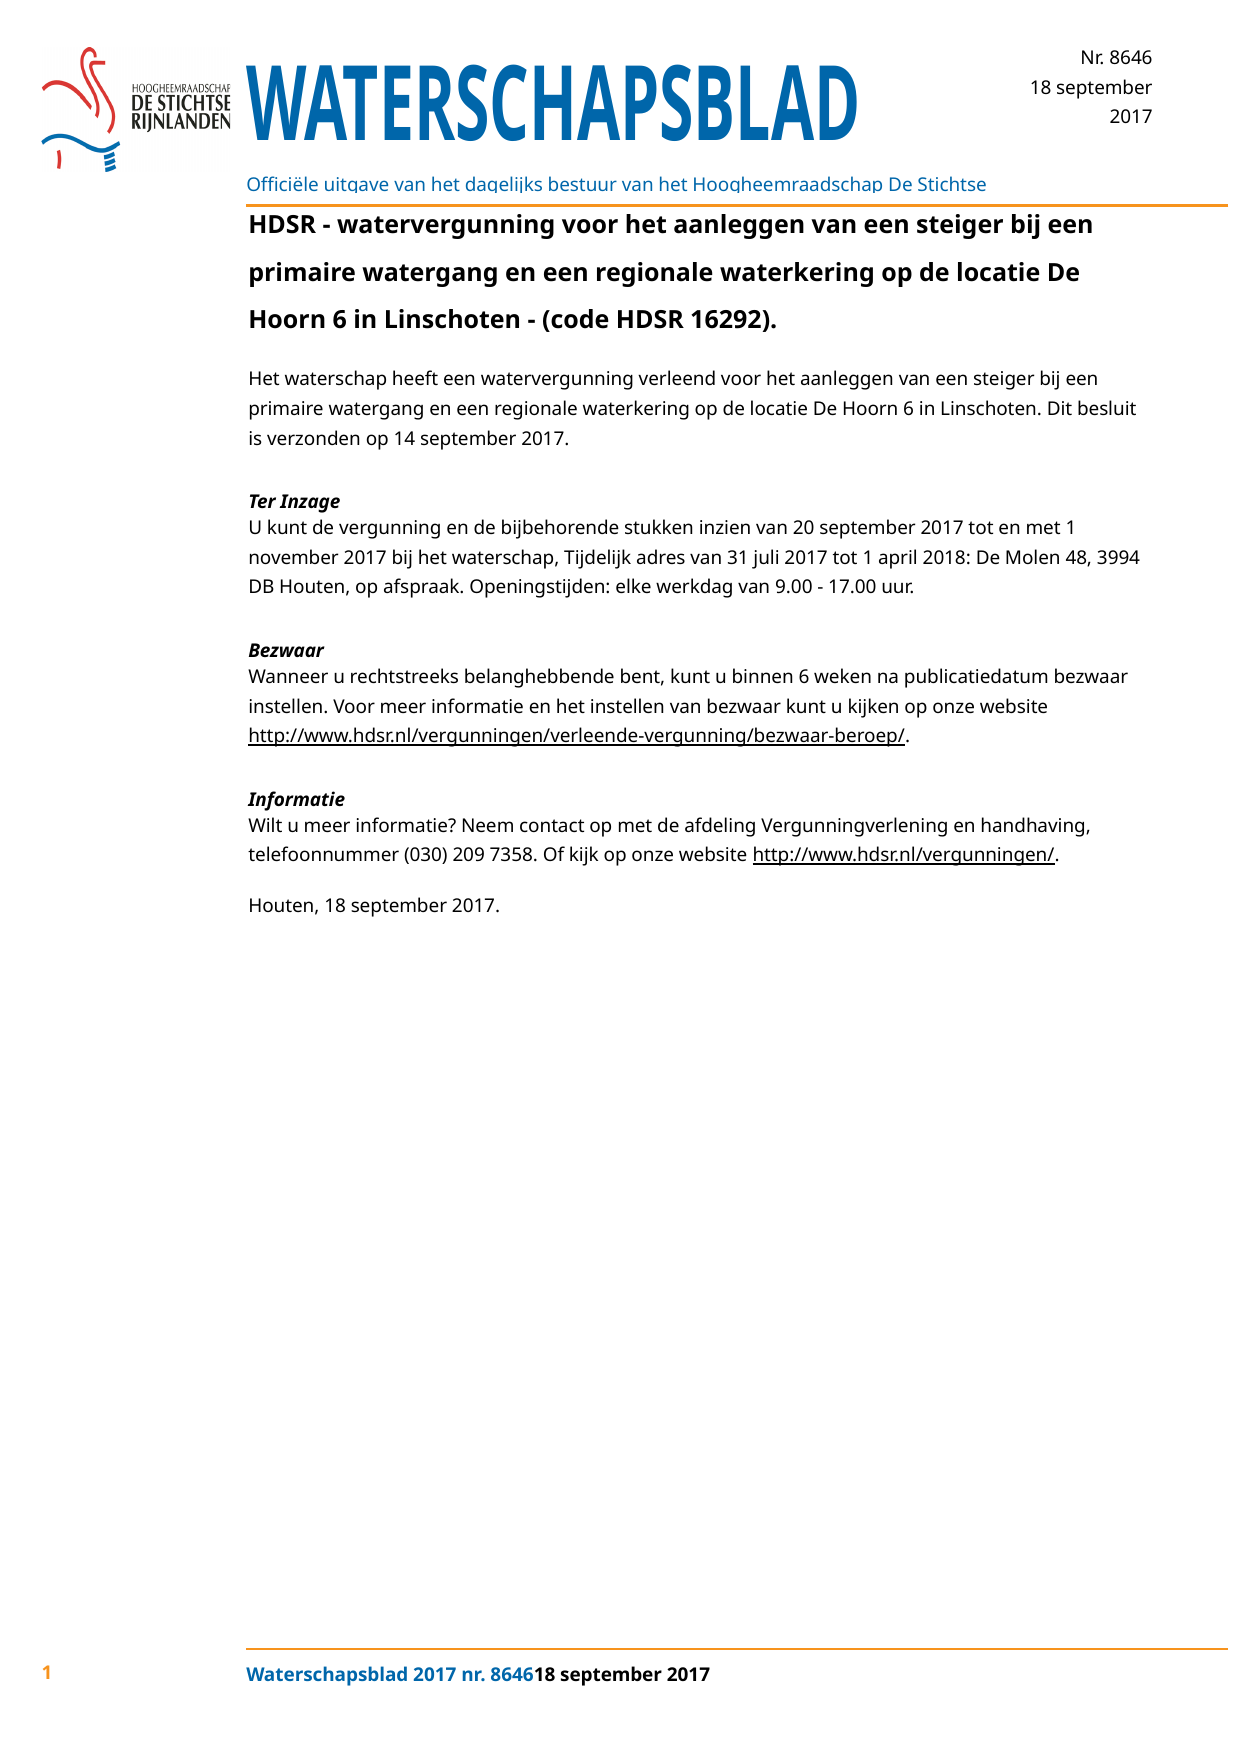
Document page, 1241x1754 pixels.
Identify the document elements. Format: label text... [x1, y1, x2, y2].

text Bezwaar [248, 637, 1152, 663]
text Wanneer u rechtstreeks belanghebbende bent, kunt u binnen 6 weken na publicatiedatum bezwaar instellen. Voor meer informatie en het instellen van bezwaar kunt u kijken op onze website http://www.hdsr.nl/vergunningen/verleende-vergunning/bezwaar-beroep/. [248, 663, 1152, 748]
picture [41, 47, 231, 172]
text Het waterschap heeft een watervergunning verleend voor het aanleggen van een steiger bij een primaire watergang en een regionale waterkering op de locatie De Hoorn 6 in Linschoten. Dit besluit is verzonden op 14 september 2017. [248, 366, 1152, 450]
text HDSR - watervergunning voor het aanleggen van een steiger bij een primaire watergang en een regionale waterkering op de locatie De Hoorn 6 in Linschoten - (code HDSR 16292). [248, 207, 1152, 336]
text Houten, 18 september 2017. [248, 892, 1152, 918]
text Wilt u meer informatie? Neem contact op met de afdeling Vergunningverlening en handhaving, telefoonnummer (030) 209 7358. Of kijk op onze website http://www.hdsr.nl/vergunningen/. [248, 812, 1152, 867]
text Informatie [248, 786, 1152, 812]
text Ter Inzage [248, 489, 1152, 514]
text U kunt de vergunning en de bijbehorende stukken inzien van 20 september 2017 tot en met 1 november 2017 bij het waterschap, Tijdelijk adres van 31 juli 2017 tot 1 april 2018: De Molen 48, 3994 DB Houten, op afspraak. Openingstijden: elke werkdag van 9.00 - 17.00 uur. [248, 514, 1152, 599]
